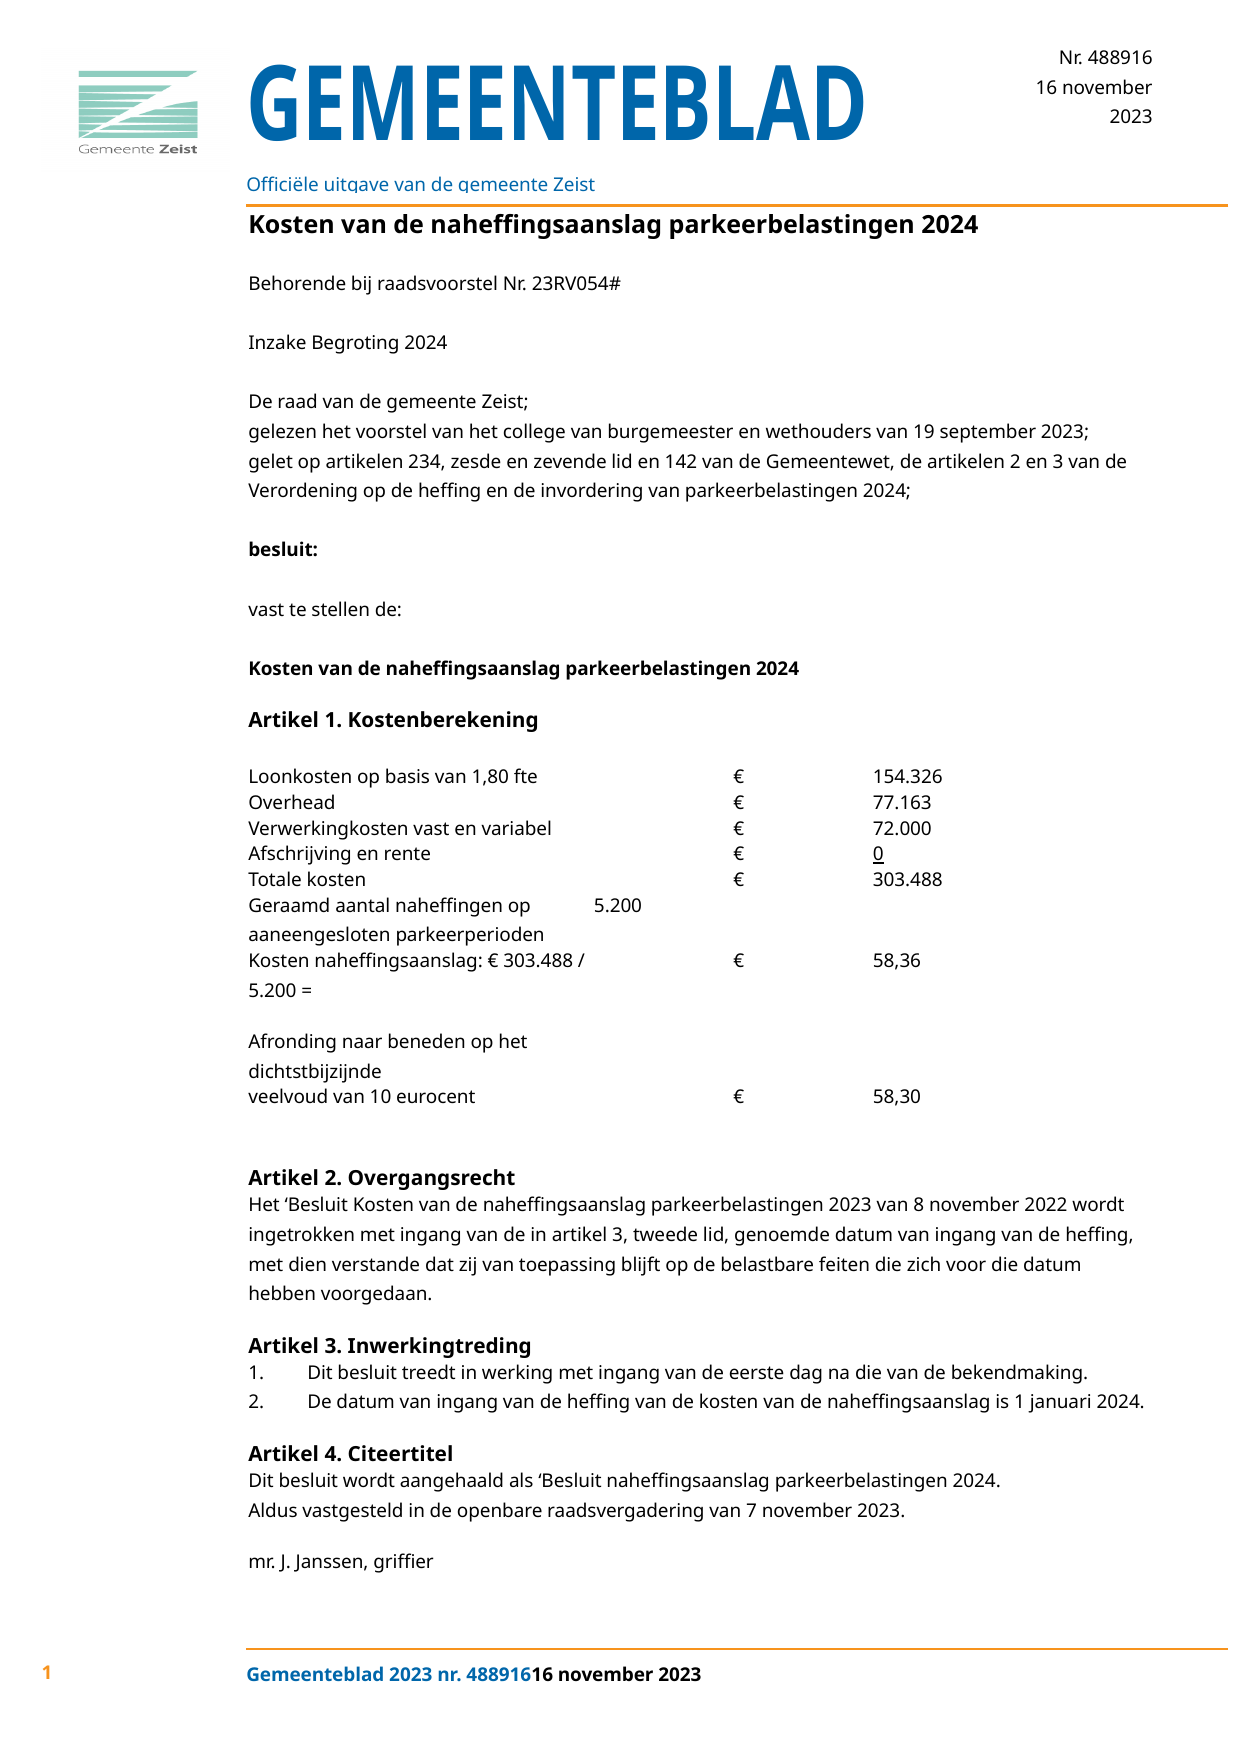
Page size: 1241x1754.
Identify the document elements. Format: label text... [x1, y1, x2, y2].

table_cell [873, 892, 1012, 947]
table_header 154.326 [873, 764, 1012, 789]
text mr. J. Janssen, griffier [248, 1549, 1152, 1574]
table_cell Totale kosten [248, 866, 594, 892]
table_header Loonkosten op basis van 1,80 fte [248, 764, 594, 789]
table_header [594, 764, 733, 789]
table_cell veelvoud van 10 eurocent [248, 1084, 594, 1109]
text Artikel 4. Citeertitel [248, 1439, 1152, 1468]
table_cell € [733, 948, 873, 1003]
picture [41, 47, 231, 172]
table_cell Overhead [248, 789, 594, 815]
text gelet op artikelen 234, zesde en zevende lid en 142 van de Gemeentewet, de artikelen 2 en 3 van de Verordening op de heffing en de invordering van parkeerbelastingen 2024; [248, 448, 1152, 503]
table_cell [733, 1003, 873, 1028]
table_cell 5.200 [594, 892, 733, 947]
table_cell € [733, 789, 873, 815]
text Dit besluit wordt aangehaald als ‘Besluit naheffingsaanslag parkeerbelastingen 2024. [248, 1468, 1152, 1493]
table_cell [594, 815, 733, 841]
text gelezen het voorstel van het college van burgemeester en wethouders van 19 september 2023; [248, 418, 1152, 444]
table_cell 0 [873, 841, 1012, 866]
list De datum van ingang van de heffing van de kosten van de naheffingsaanslag is 1 januari 2024. [248, 1389, 1152, 1414]
table_cell [733, 892, 873, 947]
text Artikel 2. Overgangsrecht [248, 1163, 1152, 1192]
text Artikel 3. Inwerkingtreding [248, 1331, 1152, 1359]
table_cell [248, 1003, 594, 1028]
table_cell Verwerkingkosten vast en variabel [248, 815, 594, 841]
table_cell 77.163 [873, 789, 1012, 815]
table_cell € [733, 1084, 873, 1109]
table_cell [594, 866, 733, 892]
table_cell 58,36 [873, 948, 1152, 1003]
table_cell [594, 948, 733, 1003]
table_cell [594, 1003, 733, 1028]
table_cell € [733, 815, 873, 841]
table_cell Geraamd aantal naheffingen op aaneengesloten parkeerperioden [248, 892, 594, 947]
table_cell Kosten naheffingsaanslag: € 303.488 / 5.200 = [248, 948, 594, 1003]
table_cell [733, 1029, 873, 1084]
table_cell 72.000 [873, 815, 1012, 841]
text besluit: [248, 537, 1152, 562]
text Behorende bij raadsvoorstel Nr. 23RV054# [248, 270, 1152, 296]
table_header € [733, 764, 873, 789]
table_cell 58,30 [873, 1084, 1152, 1109]
text Artikel 1. Kostenberekening [248, 705, 1152, 734]
table_cell [594, 841, 733, 866]
text Inzake Begroting 2024 [248, 329, 1152, 355]
table_cell [594, 1029, 733, 1084]
text Het ‘Besluit Kosten van de naheffingsaanslag parkeerbelastingen 2023 van 8 november 2022 wordt ingetrokken met ingang van de in artikel 3, tweede lid, genoemde datum van ingang van de heffing, met dien verstande dat zij van toepassing blijft op de belastbare feiten die zich voor die datum hebben voorgedaan. [248, 1192, 1152, 1306]
table_cell [873, 1003, 1152, 1028]
table_cell [594, 1084, 733, 1109]
table_cell Afschrijving en rente [248, 841, 594, 866]
table_cell € [733, 841, 873, 866]
text Aldus vastgesteld in de openbare raadsvergadering van 7 november 2023. [248, 1497, 1152, 1523]
text De raad van de gemeente Zeist; [248, 389, 1152, 414]
table_cell [873, 1029, 1152, 1084]
list Dit besluit treedt in werking met ingang van de eerste dag na die van de bekendmaking. [248, 1359, 1152, 1385]
text Kosten van de naheffingsaanslag parkeerbelastingen 2024 [248, 207, 1152, 241]
text vast te stellen de: [248, 596, 1152, 621]
table_cell Afronding naar beneden op het dichtstbijzijnde [248, 1029, 594, 1084]
table_cell 303.488 [873, 866, 1012, 892]
table_cell [594, 789, 733, 815]
text Kosten van de naheffingsaanslag parkeerbelastingen 2024 [248, 655, 1152, 681]
table_cell € [733, 866, 873, 892]
